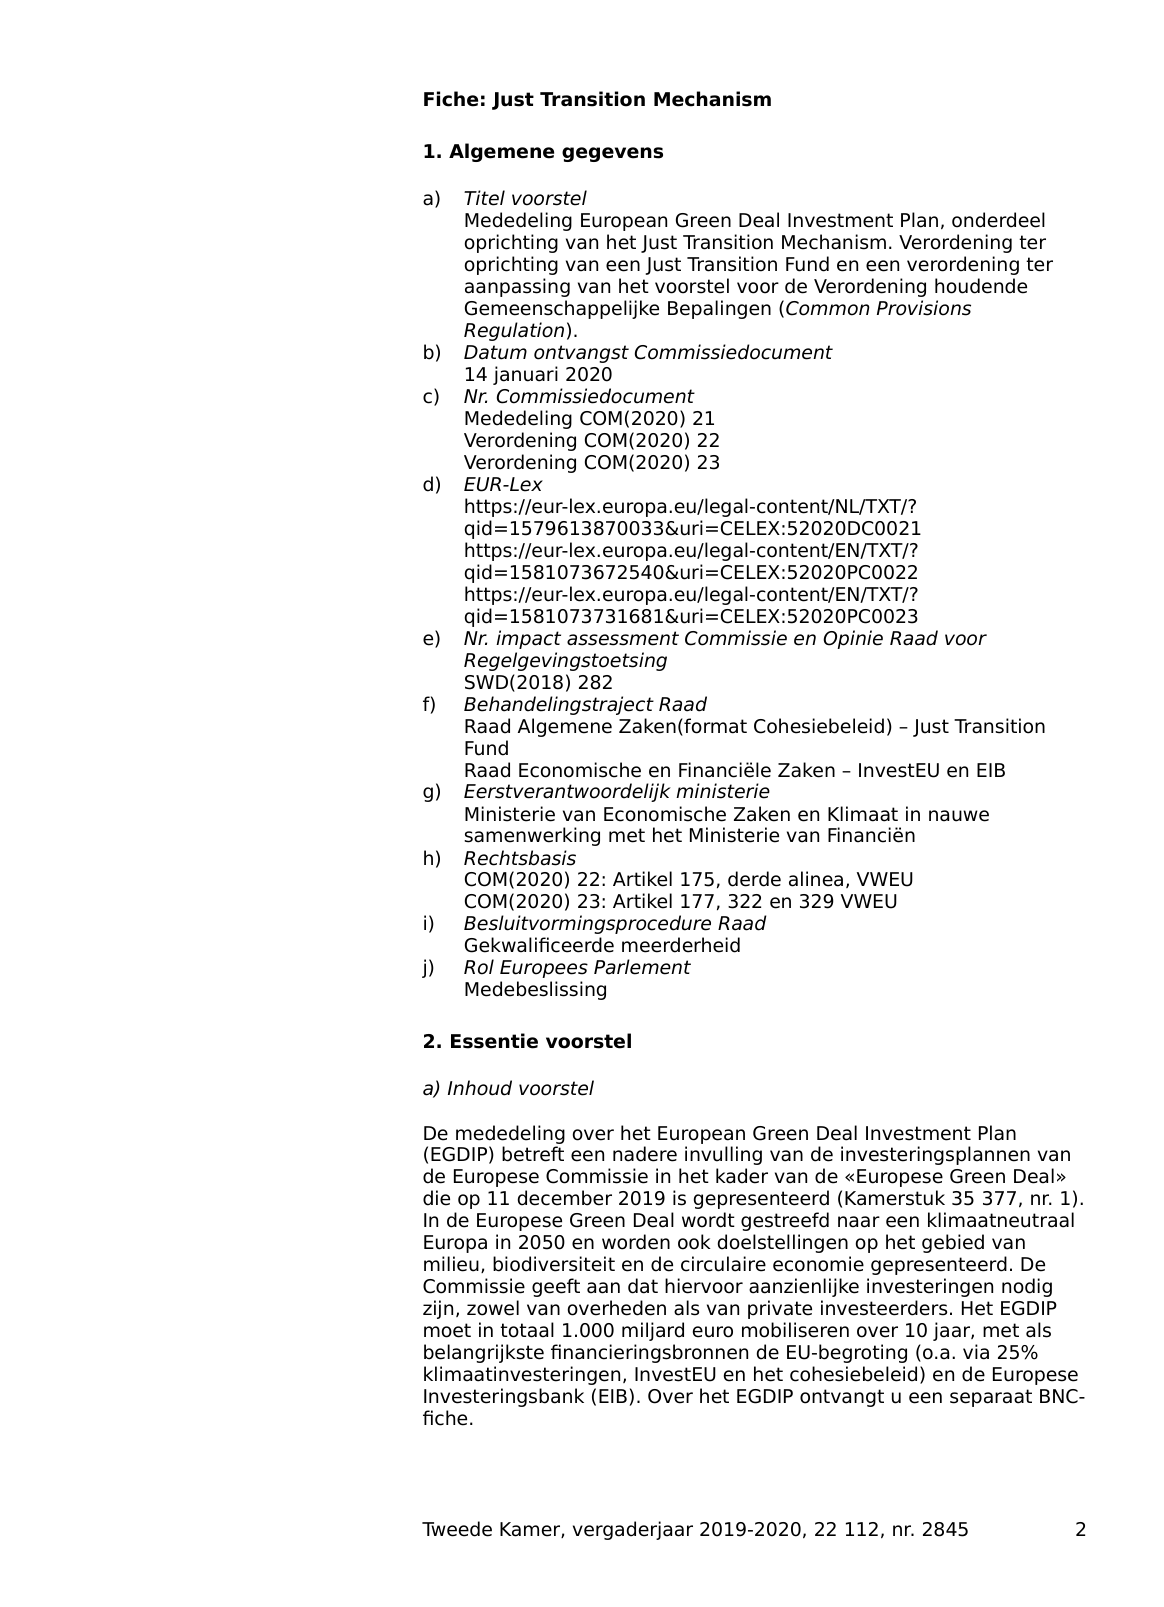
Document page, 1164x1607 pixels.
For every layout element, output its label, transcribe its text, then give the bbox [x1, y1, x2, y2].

text COM(2020) 22: Artikel 175, derde alinea, VWEU [464, 869, 1087, 891]
text Raad Economische en Financiële Zaken – InvestEU en EIB [464, 759, 1087, 781]
text https://eur-lex.europa.eu/legal-content/NL/TXT/?qid=1579613870033&uri=CELEX:52020DC0021 [464, 496, 1087, 540]
text d) EUR-Lex [422, 474, 1087, 496]
text Verordening COM(2020) 23 [464, 452, 1087, 474]
subtitle 2. Essentie voorstel [422, 1031, 1087, 1053]
text Raad Algemene Zaken(format Cohesiebeleid) – Just Transition Fund [464, 716, 1087, 759]
text Mededeling European Green Deal Investment Plan, onderdeel oprichting van het Just Transition Mechanism. Verordening ter oprichting van een Just Transition Fund en een verordening ter aanpassing van het voorstel voor de Verordening houdende Gemeenschappelijke Bepalingen (Common Provisions Regulation). [464, 210, 1087, 342]
subtitle Fiche: Just Transition Mechanism [422, 89, 1087, 111]
text Verordening COM(2020) 22 [464, 430, 1087, 452]
text De mededeling over het European Green Deal Investment Plan (EGDIP) betreft een nadere invulling van de investeringsplannen van de Europese Commissie in het kader van de «Europese Green Deal» die op 11 december 2019 is gepresenteerd (Kamerstuk 35 377, nr. 1). In de Europese Green Deal wordt gestreefd naar een klimaatneutraal Europa in 2050 en worden ook doelstellingen op het gebied van milieu, biodiversiteit en de circulaire economie gepresenteerd. De Commissie geeft aan dat hiervoor aanzienlijke investeringen nodig zijn, zowel van overheden als van private investeerders. Het EGDIP moet in totaal 1.000 miljard euro mobiliseren over 10 jaar, met als belangrijkste financieringsbronnen de EU-begroting (o.a. via 25% klimaatinvesteringen, InvestEU en het cohesiebeleid) en de Europese Investeringsbank (EIB). Over het EGDIP ontvangt u een separaat BNC-fiche. [422, 1122, 1087, 1430]
text f) Behandelingstraject Raad [422, 693, 1087, 716]
text Mededeling COM(2020) 21 [464, 408, 1087, 430]
subtitle 1. Algemene gegevens [422, 141, 1087, 163]
text Gekwalificeerde meerderheid [464, 935, 1087, 957]
text 14 januari 2020 [464, 364, 1087, 386]
subtitle a) Inhoud voorstel [422, 1078, 1087, 1100]
text j) Rol Europees Parlement [422, 957, 1087, 979]
text b) Datum ontvangst Commissiedocument [422, 342, 1087, 364]
text a) Titel voorstel [422, 188, 1087, 210]
text c) Nr. Commissiedocument [422, 386, 1087, 408]
text i) Besluitvormingsprocedure Raad [422, 913, 1087, 935]
text e) Nr. impact assessment Commissie en Opinie Raad voor Regelgevingstoetsing [422, 628, 1087, 672]
text Medebeslissing [464, 979, 1087, 1001]
text COM(2020) 23: Artikel 177, 322 en 329 VWEU [464, 891, 1087, 913]
text Ministerie van Economische Zaken en Klimaat in nauwe samenwerking met het Ministerie van Financiën [464, 803, 1087, 847]
text g) Eerstverantwoordelijk ministerie [422, 781, 1087, 803]
text https://eur-lex.europa.eu/legal-content/EN/TXT/?qid=1581073731681&uri=CELEX:52020PC0023 [464, 584, 1087, 628]
text h) Rechtsbasis [422, 847, 1087, 869]
text https://eur-lex.europa.eu/legal-content/EN/TXT/?qid=1581073672540&uri=CELEX:52020PC0022 [464, 540, 1087, 584]
text SWD(2018) 282 [464, 672, 1087, 693]
